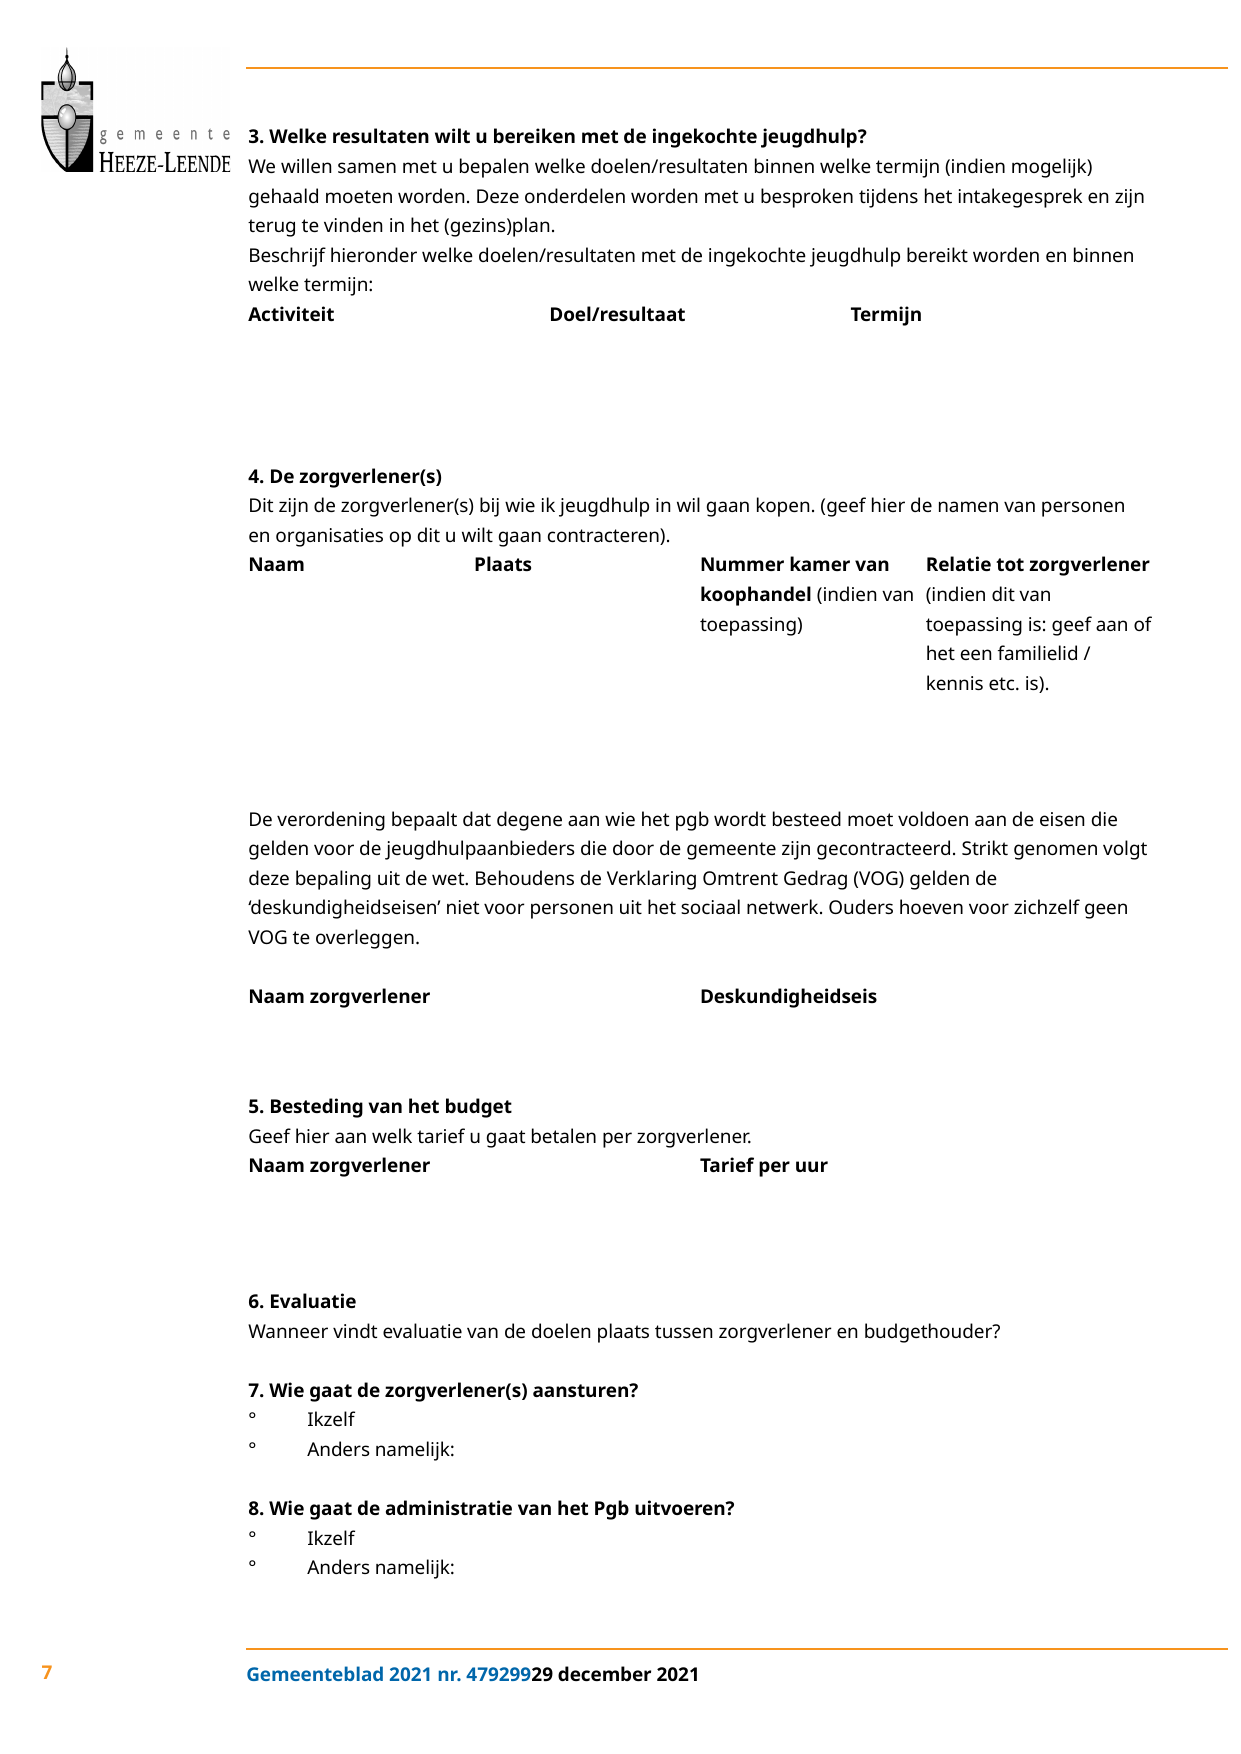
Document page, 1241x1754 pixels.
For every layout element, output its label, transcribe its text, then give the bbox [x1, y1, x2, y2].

table_header Deskundigheidseis [700, 983, 1152, 1009]
table_cell [700, 1230, 1152, 1256]
table_cell [248, 721, 474, 747]
table_cell [248, 1035, 700, 1061]
list Ikzelf [248, 1407, 1152, 1432]
table_cell [850, 379, 1152, 404]
table_cell [549, 404, 850, 430]
text 3. Welke resultaten wilt u bereiken met de ingekochte jeugdhulp? [248, 124, 1152, 149]
list Anders namelijk: [248, 1554, 1152, 1580]
table_cell [926, 721, 1152, 747]
table_header Naam [248, 552, 474, 696]
table_cell [474, 696, 700, 721]
table_cell [700, 1204, 1152, 1230]
table_cell [248, 696, 474, 721]
table_cell [248, 379, 549, 404]
table_cell [248, 1009, 700, 1035]
table_header Doel/resultaat [549, 301, 850, 327]
text 4. De zorgverlener(s) [248, 463, 1152, 488]
table_cell [248, 1178, 700, 1204]
text Beschrijf hieronder welke doelen/resultaten met de ingekochte jeugdhulp bereikt worden en binnen welke termijn: [248, 242, 1152, 297]
text 7. Wie gaat de zorgverlener(s) aansturen? [248, 1377, 1152, 1403]
text 8. Wie gaat de administratie van het Pgb uitvoeren? [248, 1495, 1152, 1521]
table_header Termijn [850, 301, 1152, 327]
text Geef hier aan welk tarief u gaat betalen per zorgverlener. [248, 1123, 1152, 1149]
table_header Plaats [474, 552, 700, 696]
table_cell [549, 327, 850, 353]
table_cell [700, 1009, 1152, 1035]
table_cell [248, 1230, 700, 1256]
text 6. Evaluatie [248, 1288, 1152, 1314]
table_cell [248, 747, 474, 773]
table_cell [850, 353, 1152, 378]
table_cell [248, 353, 549, 378]
table_cell [926, 696, 1152, 721]
table_cell [700, 1035, 1152, 1061]
table_header Naam zorgverlener [248, 1153, 700, 1178]
table_header Naam zorgverlener [248, 983, 700, 1009]
table_cell [926, 747, 1152, 773]
table_cell [850, 327, 1152, 353]
table_cell [474, 721, 700, 747]
table_cell [700, 696, 926, 721]
table_cell [549, 353, 850, 378]
table_cell [700, 747, 926, 773]
table_header [248, 95, 1152, 121]
table_cell [700, 721, 926, 747]
table_header Activiteit [248, 301, 549, 327]
table_cell [248, 327, 549, 353]
text Dit zijn de zorgverlener(s) bij wie ik jeugdhulp in wil gaan kopen. (geef hier de namen van personen en organisaties op dit u wilt gaan contracteren). [248, 492, 1152, 548]
list Anders namelijk: [248, 1436, 1152, 1462]
table_cell [700, 1178, 1152, 1204]
table_header Tarief per uur [700, 1153, 1152, 1178]
table_cell [248, 404, 549, 430]
table_cell [248, 1204, 700, 1230]
table_cell [474, 747, 700, 773]
text De verordening bepaalt dat degene aan wie het pgb wordt besteed moet voldoen aan de eisen die gelden voor de jeugdhulpaanbieders die door de gemeente zijn gecontracteerd. Strikt genomen volgt deze bepaling uit de wet. Behoudens de Verklaring Omtrent Gedrag (VOG) gelden de ‘deskundigheidseisen’ niet voor personen uit het sociaal netwerk. Ouders hoeven voor zichzelf geen VOG te overleggen. [248, 806, 1152, 950]
table_header Relatie tot zorgverlener (indien dit van toepassing is: geef aan of het een familielid / kennis etc. is). [926, 552, 1152, 696]
list Ikzelf [248, 1525, 1152, 1551]
picture [41, 47, 231, 172]
table_cell [850, 404, 1152, 430]
text We willen samen met u bepalen welke doelen/resultaten binnen welke termijn (indien mogelijk) gehaald moeten worden. Deze onderdelen worden met u besproken tijdens het intakegesprek en zijn terug te vinden in het (gezins)plan. [248, 153, 1152, 238]
table_cell [549, 379, 850, 404]
text Wanneer vindt evaluatie van de doelen plaats tussen zorgverlener en budgethouder? [248, 1318, 1152, 1344]
text 5. Besteding van het budget [248, 1093, 1152, 1119]
table_header Nummer kamer van koophandel (indien van toepassing) [700, 552, 926, 696]
